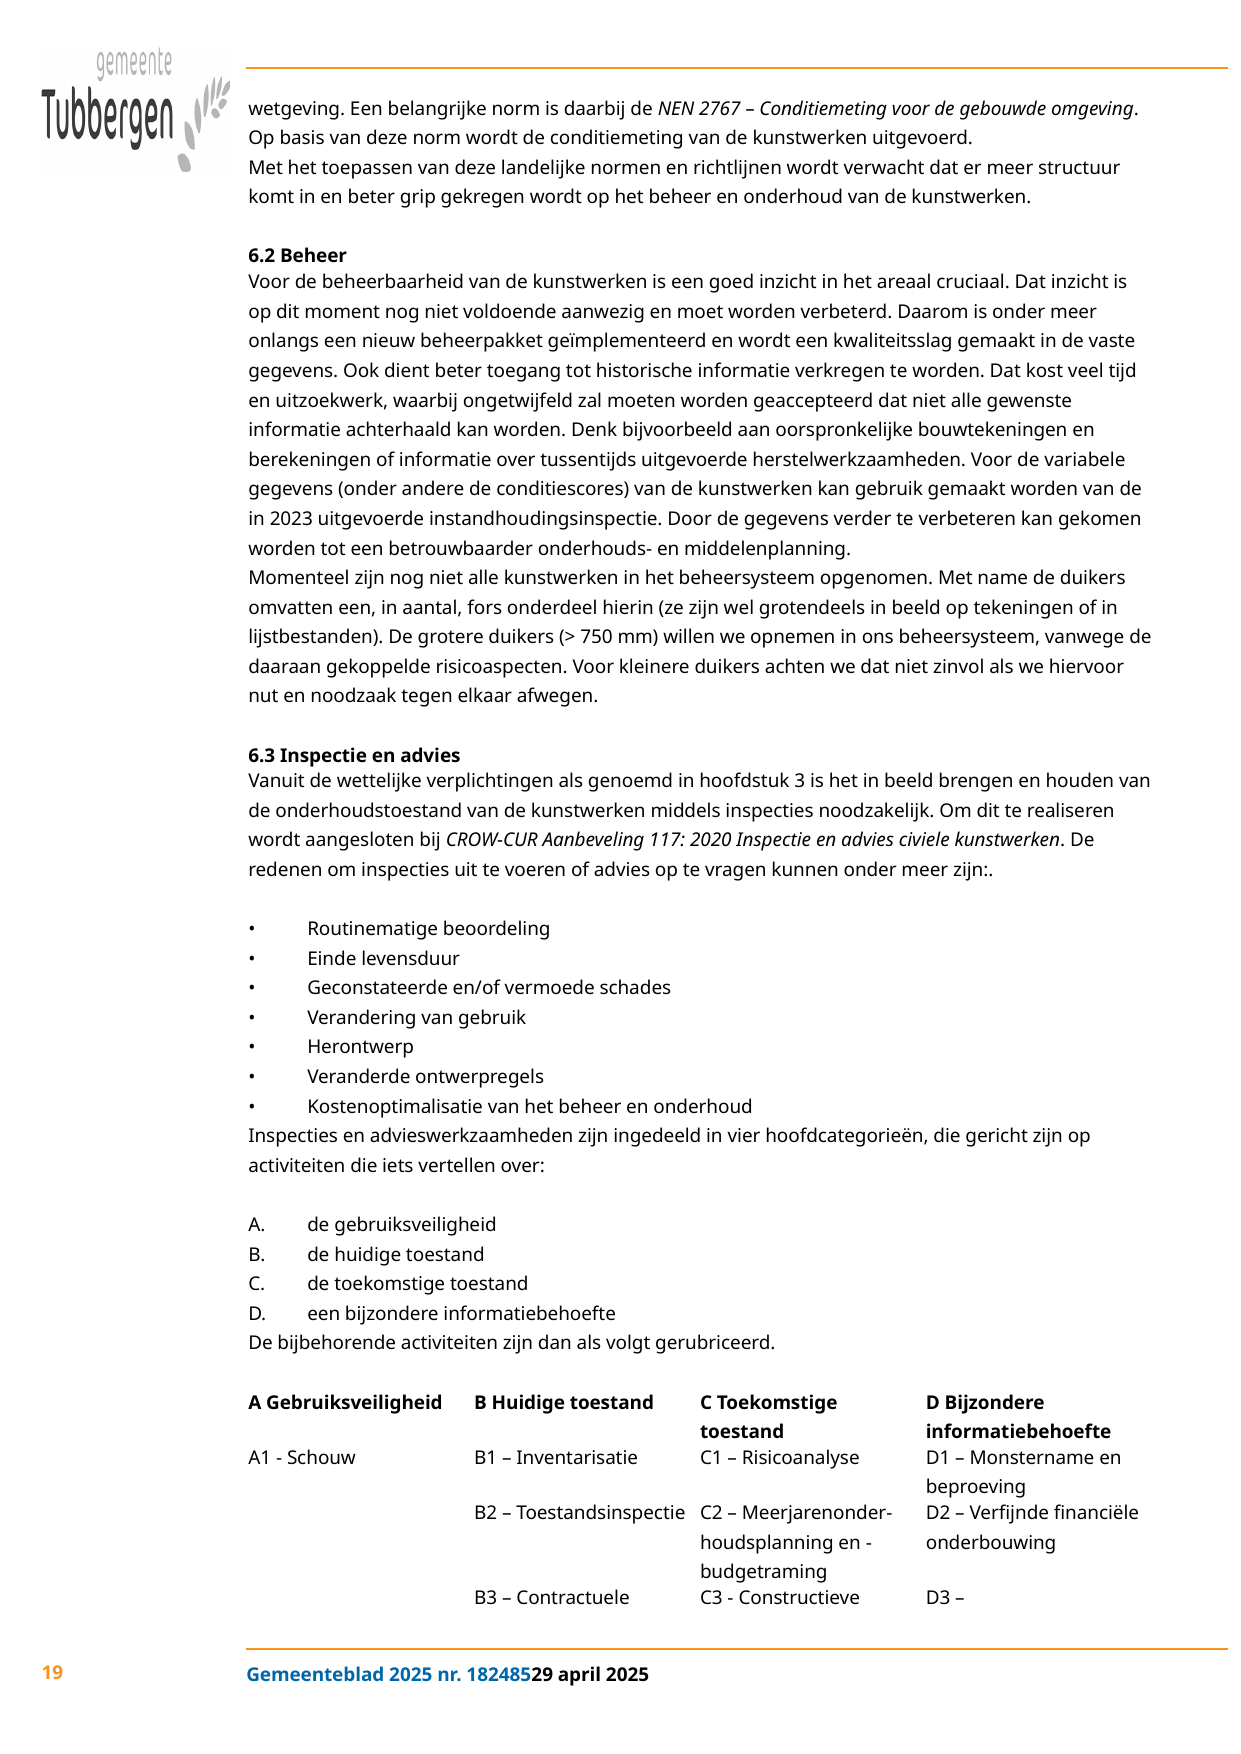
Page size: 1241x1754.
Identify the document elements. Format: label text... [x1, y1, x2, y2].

list de gebruiksveiligheid [248, 1211, 1152, 1237]
list Einde levensduur [248, 945, 1152, 971]
text Met het toepassen van deze landelijke normen en richtlijnen wordt verwacht dat er meer structuur komt in en beter grip gekregen wordt op het beheer en onderhoud van de kunstwerken. [248, 154, 1152, 209]
table_cell C1 – Risicoanalyse [700, 1444, 926, 1499]
list de huidige toestand [248, 1241, 1152, 1267]
table_cell D1 – Monstername en beproeving [926, 1444, 1152, 1499]
table_cell B3 – Contractuele [474, 1584, 700, 1610]
text Momenteel zijn nog niet alle kunstwerken in het beheersysteem opgenomen. Met name de duikers omvatten een, in aantal, fors onderdeel hierin (ze zijn wel grotendeels in beeld op tekeningen of in lijstbestanden). De grotere duikers (> 750 mm) willen we opnemen in ons beheersysteem, vanwege de daaraan gekoppelde risicoaspecten. Voor kleinere duikers achten we dat niet zinvol als we hiervoor nut en noodzaak tegen elkaar afwegen. [248, 564, 1152, 708]
text 6.2 Beheer [248, 243, 1152, 268]
table_cell C2 – Meerjarenonder­houdsplanning en -budgetraming [700, 1500, 926, 1584]
table_cell B2 – Toestands­inspectie [474, 1500, 700, 1584]
list Verandering van gebruik [248, 1004, 1152, 1030]
table_header C Toekomstige toestand [700, 1389, 926, 1444]
text 6.3 Inspectie en advies [248, 742, 1152, 767]
list Geconstateerde en/of vermoede schades [248, 974, 1152, 1000]
table_cell D2 – Verfijnde financiële onderbouwing [926, 1500, 1152, 1584]
list Veranderde ontwerpregels [248, 1063, 1152, 1089]
text Vanuit de wettelijke verplichtingen als genoemd in hoofdstuk 3 is het in beeld brengen en houden van de onderhoudstoestand van de kunstwerken middels inspecties noodzakelijk. Om dit te realiseren wordt aangesloten bij CROW-CUR Aanbeveling 117: 2020 Inspectie en advies civiele kunstwerken. De redenen om inspecties uit te voeren of advies op te vragen kunnen onder meer zijn:. [248, 767, 1152, 882]
list Herontwerp [248, 1034, 1152, 1059]
table_cell C3 - Constructieve [700, 1584, 926, 1610]
text Inspecties en advieswerkzaamheden zijn ingedeeld in vier hoofdcategorieën, die gericht zijn op activiteiten die iets vertellen over: [248, 1122, 1152, 1178]
table_header D Bijzondere informatie­behoefte [926, 1389, 1152, 1444]
text wetgeving. Een belangrijke norm is daarbij de NEN 2767 – Conditiemeting voor de gebouwde omgeving. Op basis van deze norm wordt de conditiemeting van de kunstwerken uitgevoerd. [248, 95, 1152, 150]
text De bijbehorende activiteiten zijn dan als volgt gerubriceerd. [248, 1329, 1152, 1355]
table_cell D3 – [926, 1584, 1152, 1610]
list de toekomstige toestand [248, 1270, 1152, 1296]
picture [41, 47, 231, 172]
list Routinematige beoordeling [248, 915, 1152, 941]
table_cell B1 – Inventarisatie [474, 1444, 700, 1499]
text Voor de beheerbaarheid van de kunstwerken is een goed inzicht in het areaal cruciaal. Dat inzicht is op dit moment nog niet voldoende aanwezig en moet worden verbeterd. Daarom is onder meer onlangs een nieuw beheerpakket geïmplementeerd en wordt een kwaliteitsslag gemaakt in de vaste gegevens. Ook dient beter toegang tot historische informatie verkregen te worden. Dat kost veel tijd en uitzoekwerk, waarbij ongetwijfeld zal moeten worden geaccepteerd dat niet alle gewenste informatie achterhaald kan worden. Denk bijvoorbeeld aan oorspronkelijke bouwtekeningen en berekeningen of informatie over tussentijds uitgevoerde herstelwerkzaamheden. Voor de variabele gegevens (onder andere de conditiescores) van de kunstwerken kan gebruik gemaakt worden van de in 2023 uitgevoerde instandhoudingsinspectie. Door de gegevens verder te verbeteren kan gekomen worden tot een betrouwbaarder onderhouds- en middelenplanning. [248, 268, 1152, 560]
table_header B Huidige toestand [474, 1389, 700, 1444]
list een bijzondere informatiebehoefte [248, 1300, 1152, 1326]
list Kostenoptimalisatie van het beheer en onderhoud [248, 1093, 1152, 1119]
table_cell A1 - Schouw [248, 1444, 474, 1499]
table_header A Gebruiks­veiligheid [248, 1389, 474, 1444]
table_cell [248, 1584, 474, 1610]
table_cell [248, 1500, 474, 1584]
